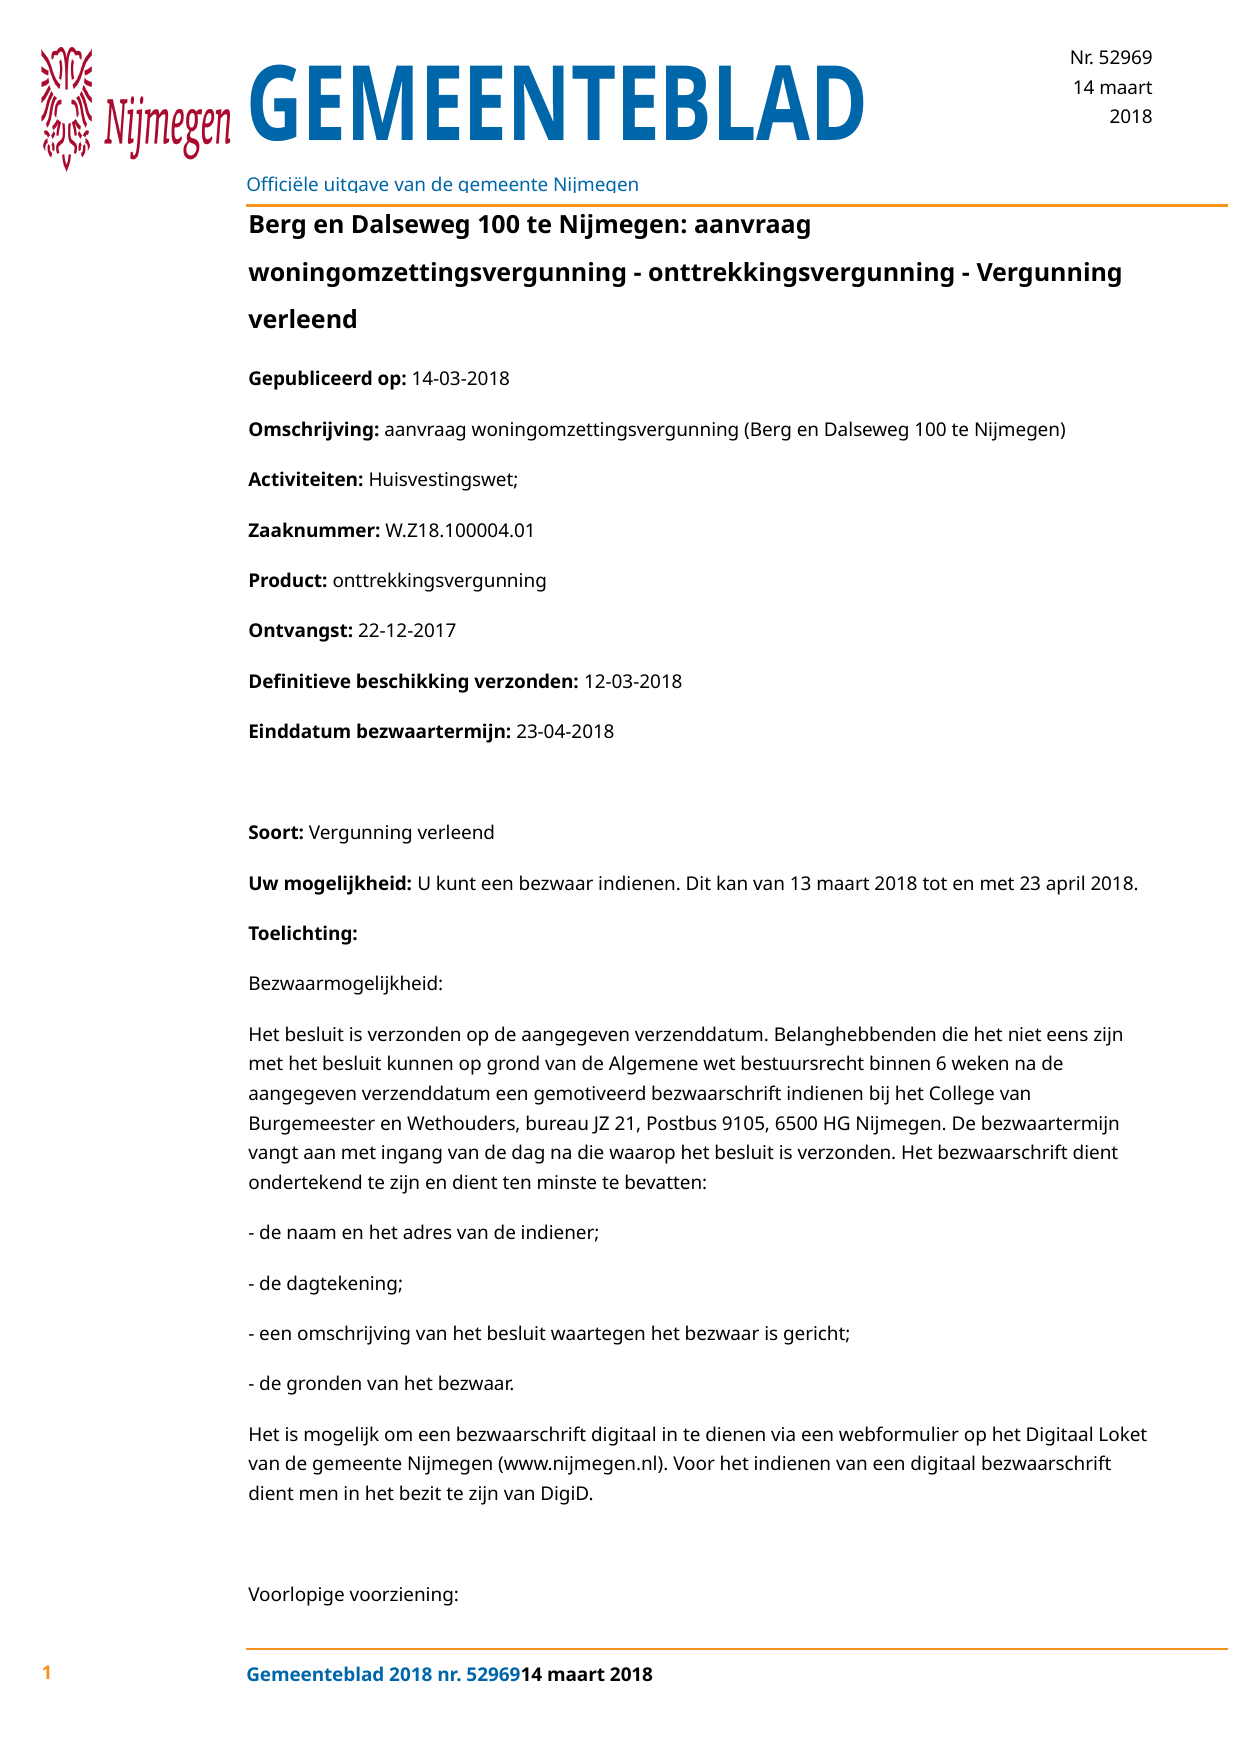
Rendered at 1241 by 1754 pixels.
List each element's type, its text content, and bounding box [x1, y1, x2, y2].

text Bezwaarmogelijkheid: [248, 971, 1152, 996]
text Het is mogelijk om een bezwaarschrift digitaal in te dienen via een webformulier op het Digitaal Loket van de gemeente Nijmegen (www.nijmegen.nl). Voor het indienen van een digitaal bezwaarschrift dient men in het bezit te zijn van DigiD. [248, 1421, 1152, 1506]
text Het besluit is verzonden op de aangegeven verzenddatum. Belanghebbenden die het niet eens zijn met het besluit kunnen op grond van de Algemene wet bestuursrecht binnen 6 weken na de aangegeven verzenddatum een gemotiveerd bezwaarschrift indienen bij het College van Burgemeester en Wethouders, bureau JZ 21, Postbus 9105, 6500 HG Nijmegen. De bezwaartermijn vangt aan met ingang van de dag na die waarop het besluit is verzonden. Het bezwaarschrift dient ondertekend te zijn en dient ten minste te bevatten: [248, 1021, 1152, 1194]
text Einddatum bezwaartermijn: 23-04-2018 [248, 718, 1152, 744]
text - een omschrijving van het besluit waartegen het bezwaar is gericht; [248, 1320, 1152, 1346]
text Activiteiten: Huisvestingswet; [248, 466, 1152, 492]
picture [41, 47, 231, 172]
text - de dagtekening; [248, 1270, 1152, 1295]
text Uw mogelijkheid: U kunt een bezwaar indienen. Dit kan van 13 maart 2018 tot en met 23 april 2018. [248, 870, 1152, 895]
text Voorlopige voorziening: [248, 1581, 1152, 1607]
text Ontvangst: 22-12-2017 [248, 618, 1152, 643]
text - de gronden van het bezwaar. [248, 1371, 1152, 1396]
text Definitieve beschikking verzonden: 12-03-2018 [248, 668, 1152, 694]
text Product: onttrekkingsvergunning [248, 567, 1152, 593]
text Omschrijving: aanvraag woningomzettingsvergunning (Berg en Dalseweg 100 te Nijmegen) [248, 416, 1152, 442]
text Soort: Vergunning verleend [248, 819, 1152, 845]
text Berg en Dalseweg 100 te Nijmegen: aanvraag woningomzettingsvergunning - onttrekkingsvergunning - Vergunning verleend [248, 207, 1152, 336]
text Gepubliceerd op: 14-03-2018 [248, 366, 1152, 391]
text Zaaknummer: W.Z18.100004.01 [248, 517, 1152, 542]
text Toelichting: [248, 920, 1152, 946]
text - de naam en het adres van de indiener; [248, 1219, 1152, 1245]
